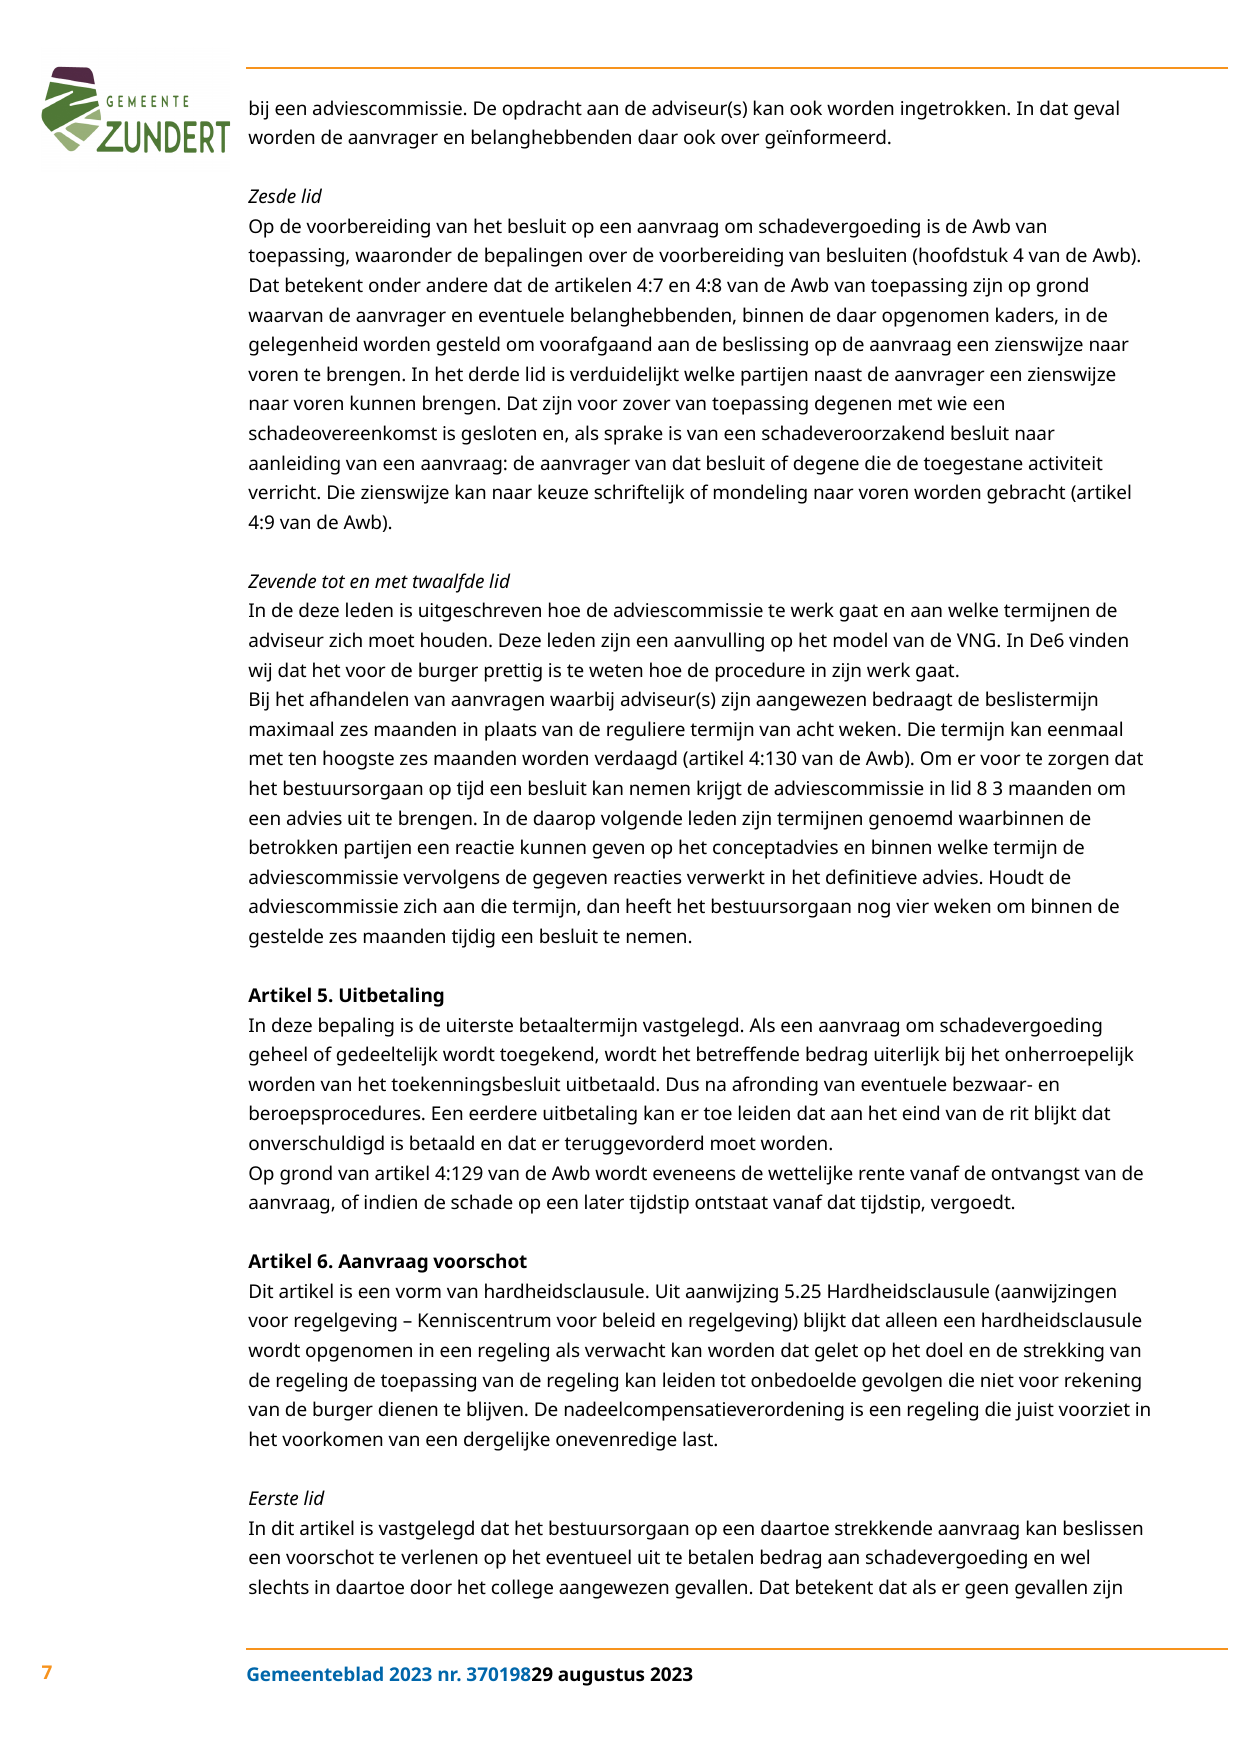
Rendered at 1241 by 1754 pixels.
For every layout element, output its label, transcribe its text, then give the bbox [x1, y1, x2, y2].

text bij een adviescommissie. De opdracht aan de adviseur(s) kan ook worden ingetrokken. In dat geval worden de aanvrager en belanghebbenden daar ook over geïnformeerd. [248, 95, 1152, 150]
text Artikel 6. Aanvraag voorschot [248, 1248, 1152, 1274]
text Artikel 5. Uitbetaling [248, 982, 1152, 1008]
text Op grond van artikel 4:129 van de Awb wordt eveneens de wettelijke rente vanaf de ontvangst van de aanvraag, of indien de schade op een later tijdstip ontstaat vanaf dat tijdstip, vergoedt. [248, 1160, 1152, 1215]
text Bij het afhandelen van aanvragen waarbij adviseur(s) zijn aangewezen bedraagt de beslistermijn maximaal zes maanden in plaats van de reguliere termijn van acht weken. Die termijn kan eenmaal met ten hoogste zes maanden worden verdaagd (artikel 4:130 van de Awb). Om er voor te zorgen dat het bestuursorgaan op tijd een besluit kan nemen krijgt de adviescommissie in lid 8 3 maanden om een advies uit te brengen. In de daarop volgende leden zijn termijnen genoemd waarbinnen de betrokken partijen een reactie kunnen geven op het conceptadvies en binnen welke termijn de adviescommissie vervolgens de gegeven reacties verwerkt in het definitieve advies. Houdt de adviescommissie zich aan die termijn, dan heeft het bestuursorgaan nog vier weken om binnen de gestelde zes maanden tijdig een besluit te nemen. [248, 686, 1152, 949]
text Zesde lid [248, 183, 1152, 209]
text In de deze leden is uitgeschreven hoe de adviescommissie te werk gaat en aan welke termijnen de adviseur zich moet houden. Deze leden zijn een aanvulling op het model van de VNG. In De6 vinden wij dat het voor de burger prettig is te weten hoe de procedure in zijn werk gaat. [248, 598, 1152, 683]
picture [41, 47, 231, 172]
text Eerste lid [248, 1485, 1152, 1511]
text Dit artikel is een vorm van hardheidsclausule. Uit aanwijzing 5.25 Hardheidsclausule (aanwijzingen voor regelgeving – Kenniscentrum voor beleid en regelgeving) blijkt dat alleen een hardheidsclausule wordt opgenomen in een regeling als verwacht kan worden dat gelet op het doel en de strekking van de regeling de toepassing van de regeling kan leiden tot onbedoelde gevolgen die niet voor rekening van de burger dienen te blijven. De nadeelcompensatieverordening is een regeling die juist voorziet in het voorkomen van een dergelijke onevenredige last. [248, 1278, 1152, 1452]
text In dit artikel is vastgelegd dat het bestuursorgaan op een daartoe strekkende aanvraag kan beslissen een voorschot te verlenen op het eventueel uit te betalen bedrag aan schadevergoeding en wel slechts in daartoe door het college aangewezen gevallen. Dat betekent dat als er geen gevallen zijn [248, 1515, 1152, 1600]
text Zevende tot en met twaalfde lid [248, 568, 1152, 594]
text Op de voorbereiding van het besluit op een aanvraag om schadevergoeding is de Awb van toepassing, waaronder de bepalingen over de voorbereiding van besluiten (hoofdstuk 4 van de Awb). Dat betekent onder andere dat de artikelen 4:7 en 4:8 van de Awb van toepassing zijn op grond waarvan de aanvrager en eventuele belanghebbenden, binnen de daar opgenomen kaders, in de gelegenheid worden gesteld om voorafgaand aan de beslissing op de aanvraag een zienswijze naar voren te brengen. In het derde lid is verduidelijkt welke partijen naast de aanvrager een zienswijze naar voren kunnen brengen. Dat zijn voor zover van toepassing degenen met wie een schadeovereenkomst is gesloten en, als sprake is van een schadeveroorzakend besluit naar aanleiding van een aanvraag: de aanvrager van dat besluit of degene die de toegestane activiteit verricht. Die zienswijze kan naar keuze schriftelijk of mondeling naar voren worden gebracht (artikel 4:9 van de Awb). [248, 213, 1152, 535]
text In deze bepaling is de uiterste betaaltermijn vastgelegd. Als een aanvraag om schadevergoeding geheel of gedeeltelijk wordt toegekend, wordt het betreffende bedrag uiterlijk bij het onherroepelijk worden van het toekenningsbesluit uitbetaald. Dus na afronding van eventuele bezwaar- en beroepsprocedures. Een eerdere uitbetaling kan er toe leiden dat aan het eind van de rit blijkt dat onverschuldigd is betaald en dat er teruggevorderd moet worden. [248, 1012, 1152, 1156]
